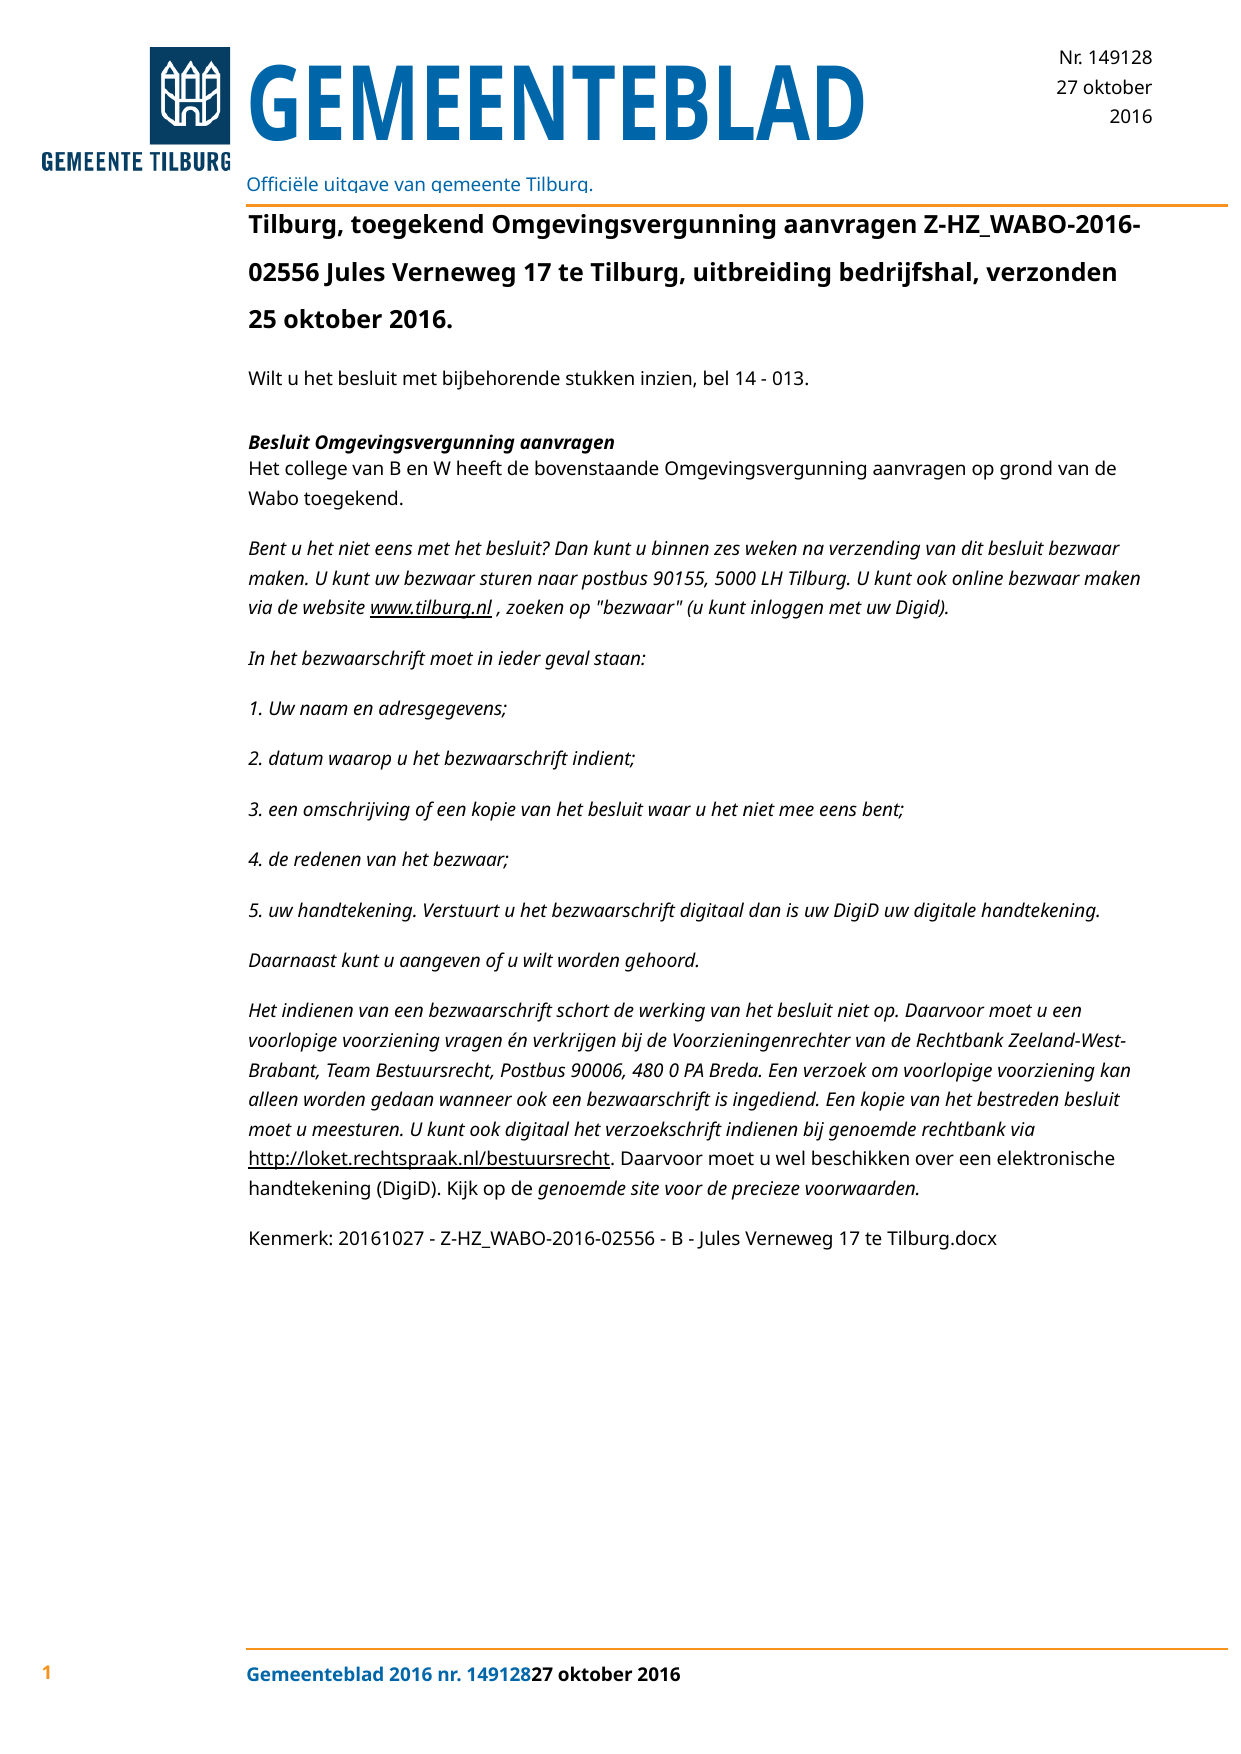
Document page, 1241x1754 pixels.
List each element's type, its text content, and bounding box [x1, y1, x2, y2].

text Tilburg, toegekend Omgevingsvergunning aanvragen Z-HZ_WABO-2016-02556 Jules Verneweg 17 te Tilburg, uitbreiding bedrijfshal, verzonden 25 oktober 2016. [248, 207, 1152, 336]
text Het college van B en W heeft de bovenstaande Omgevingsvergunning aanvragen op grond van de Wabo toegekend. [248, 455, 1152, 511]
text 2. datum waarop u het bezwaarschrift indient; [248, 746, 1152, 771]
text Kenmerk: 20161027 - Z-HZ_WABO-2016-02556 - B - Jules Verneweg 17 te Tilburg.docx [248, 1226, 1152, 1251]
text 5. uw handtekening. Verstuurt u het bezwaarschrift digitaal dan is uw DigiD uw digitale handtekening. [248, 897, 1152, 923]
text Het indienen van een bezwaarschrift schort de werking van het besluit niet op. Daarvoor moet u een voorlopige voorziening vragen én verkrijgen bij de Voorzieningenrechter van de Rechtbank Zeeland-West-Brabant, Team Bestuursrecht, Postbus 90006, 480 0 PA Breda. Een verzoek om voorlopige voorziening kan alleen worden gedaan wanneer ook een bezwaarschrift is ingediend. Een kopie van het bestreden besluit moet u meesturen. U kunt ook digitaal het verzoekschrift indienen bij genoemde rechtbank via http://loket.rechtspraak.nl/bestuursrecht. Daarvoor moet u wel beschikken over een elektronische handtekening (DigiD). Kijk op de genoemde site voor de precieze voorwaarden. [248, 998, 1152, 1201]
picture [41, 47, 231, 172]
text 4. de redenen van het bezwaar; [248, 846, 1152, 872]
text Wilt u het besluit met bijbehorende stukken inzien, bel 14 - 013. [248, 366, 1152, 391]
text Besluit Omgevingsvergunning aanvragen [248, 429, 1152, 455]
text Bent u het niet eens met het besluit? Dan kunt u binnen zes weken na verzending van dit besluit bezwaar maken. U kunt uw bezwaar sturen naar postbus 90155, 5000 LH Tilburg. U kunt ook online bezwaar maken via de website www.tilburg.nl , zoeken op "bezwaar" (u kunt inloggen met uw Digid). [248, 535, 1152, 620]
text Daarnaast kunt u aangeven of u wilt worden gehoord. [248, 947, 1152, 973]
text In het bezwaarschrift moet in ieder geval staan: [248, 645, 1152, 671]
text 1. Uw naam en adresgegevens; [248, 695, 1152, 721]
text 3. een omschrijving of een kopie van het besluit waar u het niet mee eens bent; [248, 796, 1152, 822]
